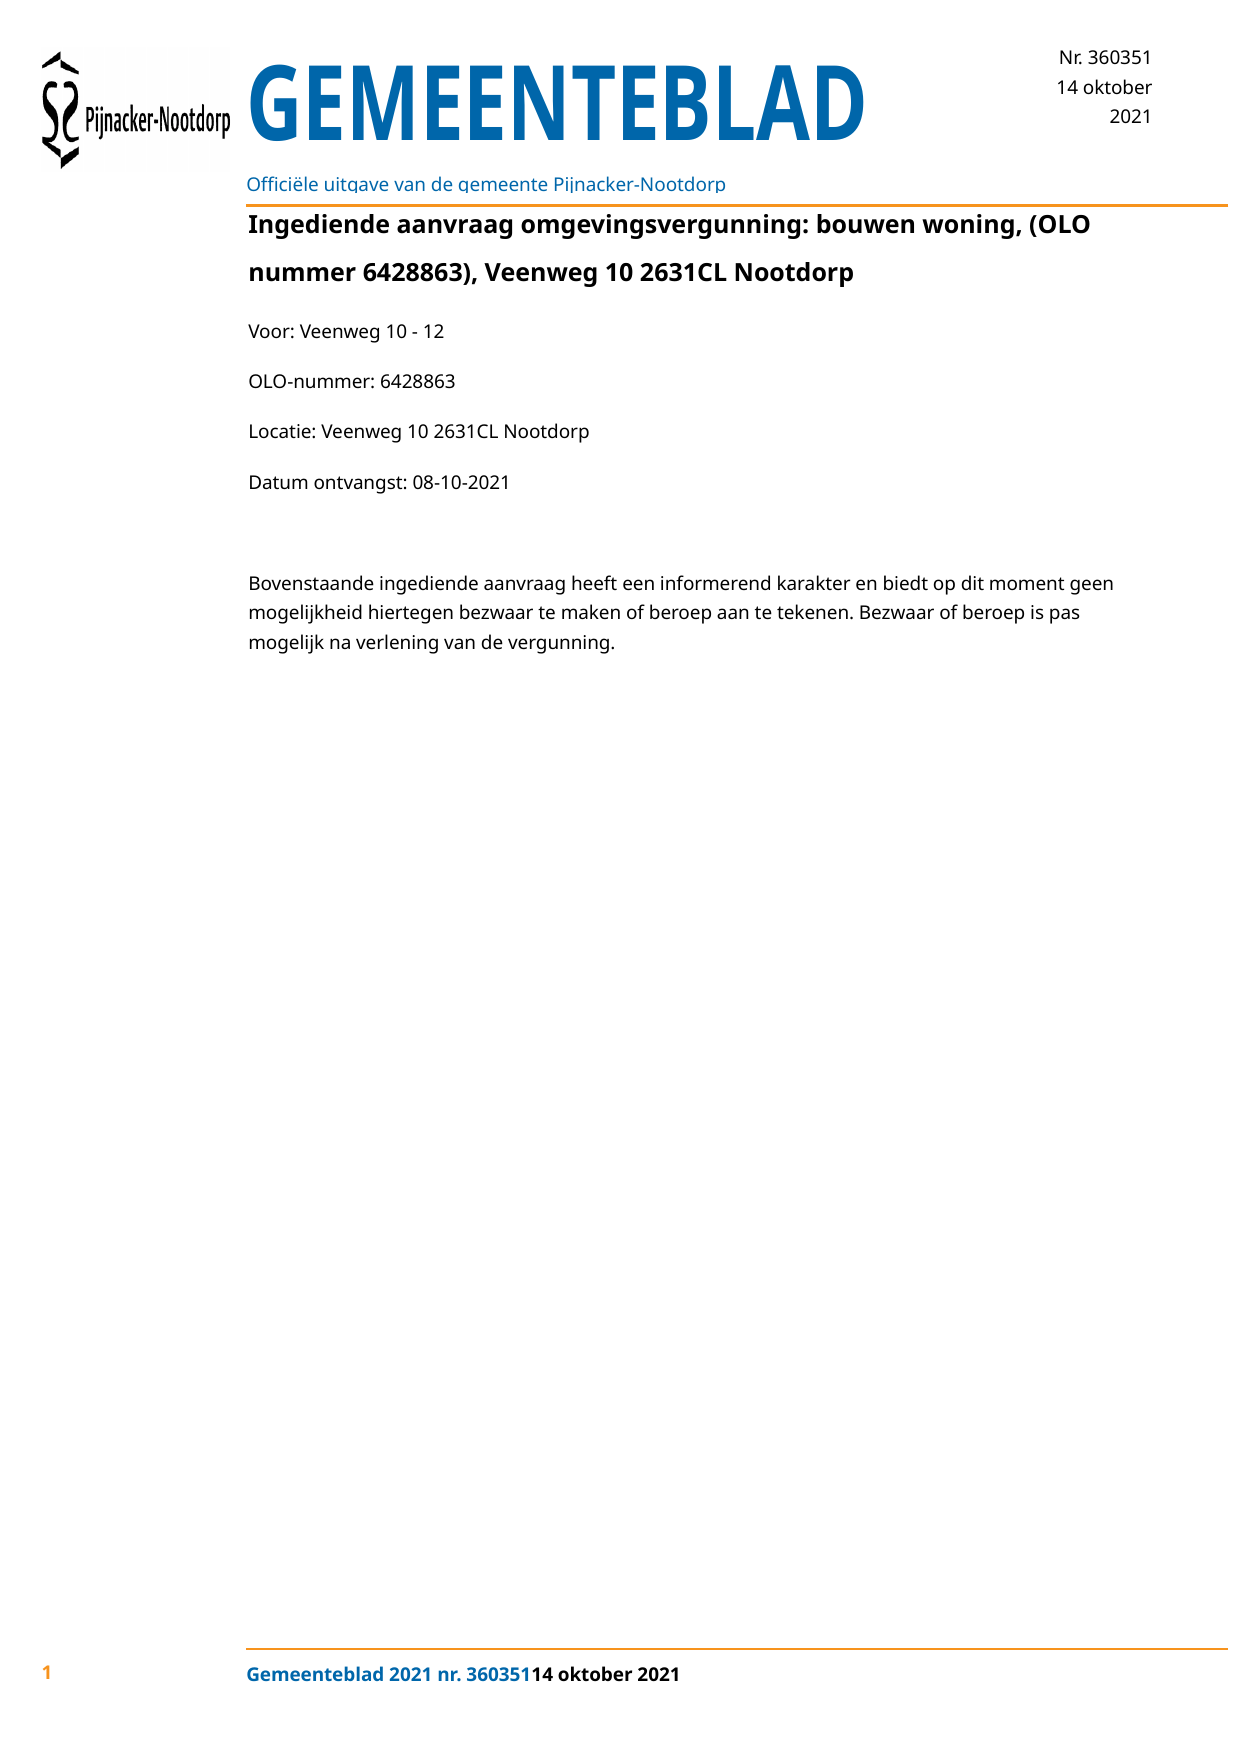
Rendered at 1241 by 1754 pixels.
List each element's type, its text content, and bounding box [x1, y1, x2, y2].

picture [41, 47, 231, 172]
text Ingediende aanvraag omgevingsvergunning: bouwen woning, (OLO nummer 6428863), Veenweg 10 2631CL Nootdorp [248, 207, 1152, 288]
text Voor: Veenweg 10 - 12 [248, 318, 1152, 344]
text Locatie: Veenweg 10 2631CL Nootdorp [248, 419, 1152, 444]
text OLO-nummer: 6428863 [248, 368, 1152, 394]
text Datum ontvangst: 08-10-2021 [248, 469, 1152, 495]
text Bovenstaande ingediende aanvraag heeft een informerend karakter en biedt op dit moment geen mogelijkheid hiertegen bezwaar te maken of beroep aan te tekenen. Bezwaar of beroep is pas mogelijk na verlening van de vergunning. [248, 570, 1152, 655]
